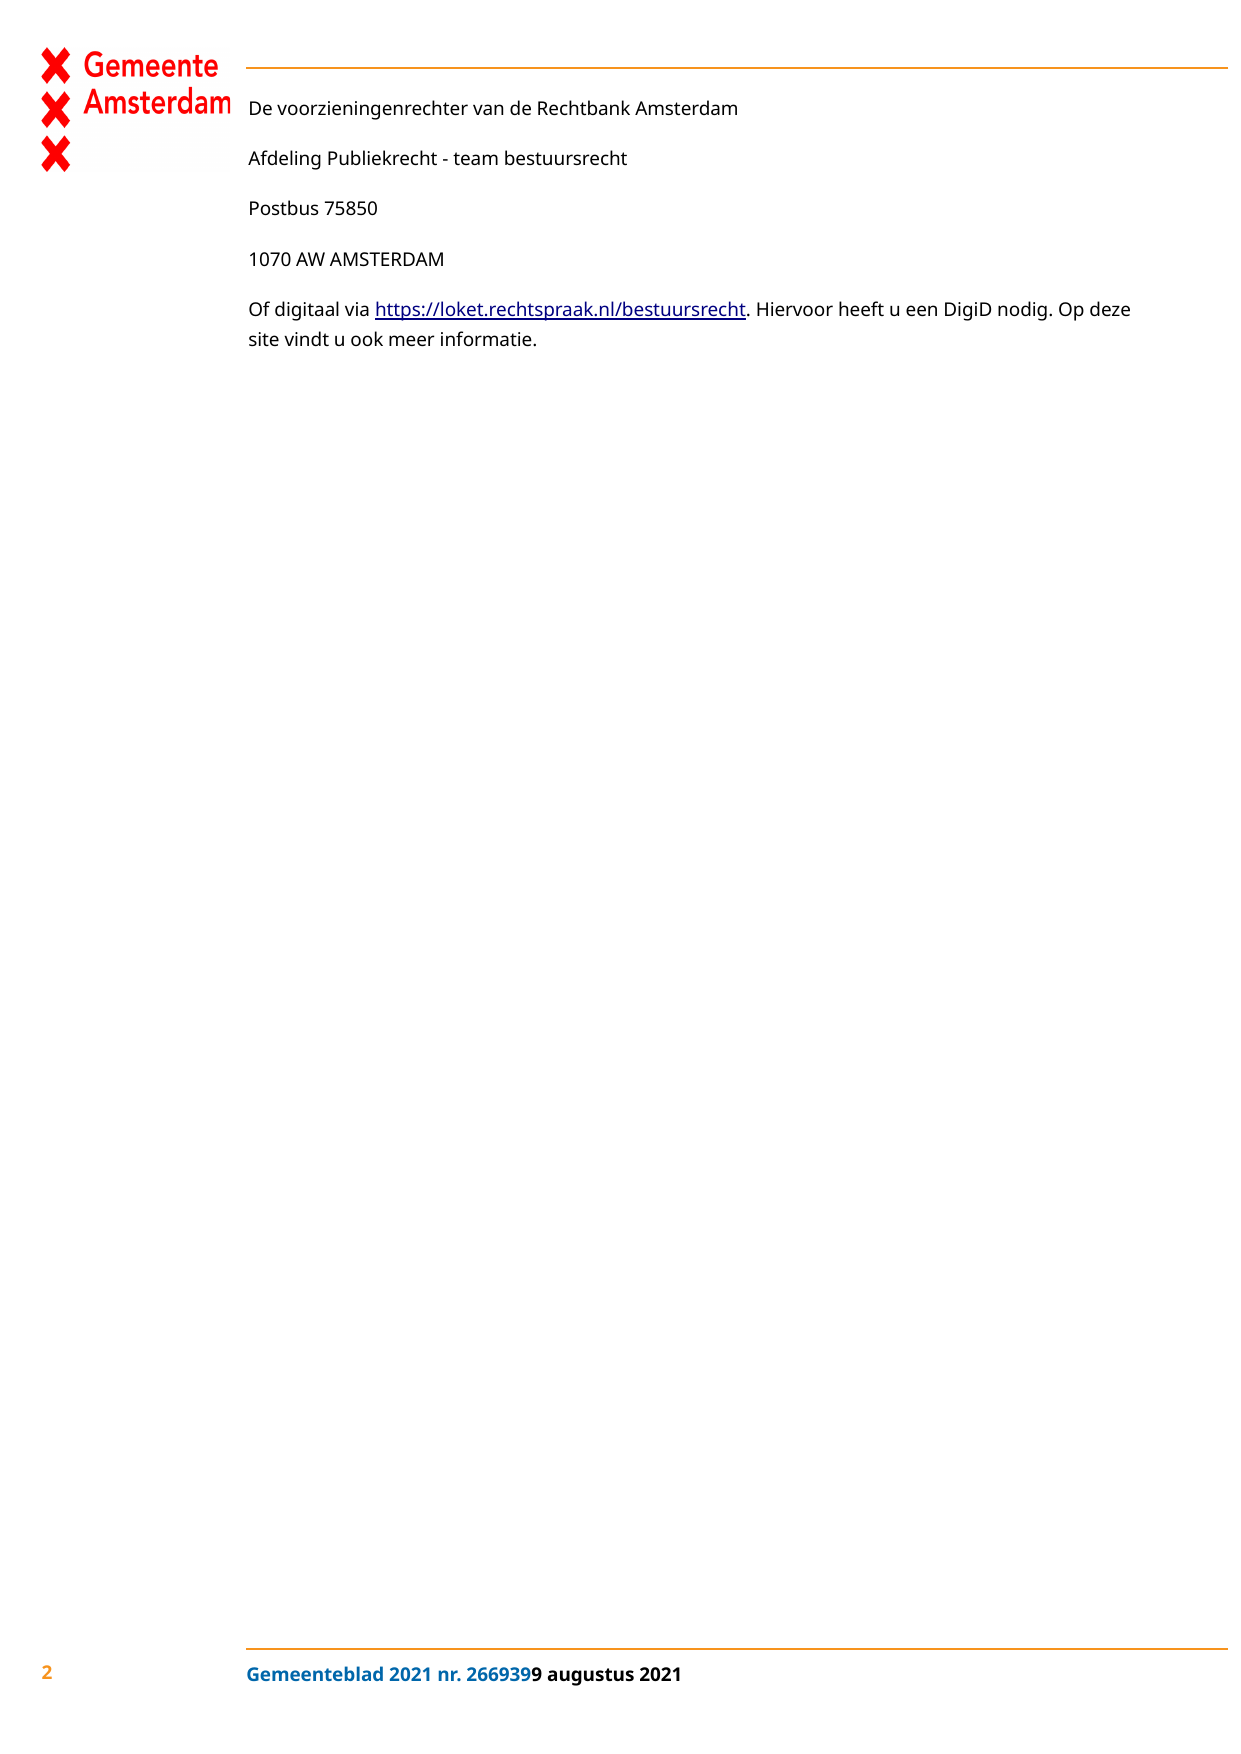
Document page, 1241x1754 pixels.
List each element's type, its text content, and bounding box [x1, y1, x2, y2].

text Postbus 75850 [248, 196, 1152, 221]
text Of digitaal via https://loket.rechtspraak.nl/bestuursrecht. Hiervoor heeft u een DigiD nodig. Op deze site vindt u ook meer informatie. [248, 296, 1152, 352]
text Afdeling Publiekrecht - team bestuursrecht [248, 145, 1152, 171]
text De voorzieningenrechter van de Rechtbank Amsterdam [248, 95, 1152, 121]
picture [41, 47, 231, 172]
text 1070 AW AMSTERDAM [248, 246, 1152, 272]
